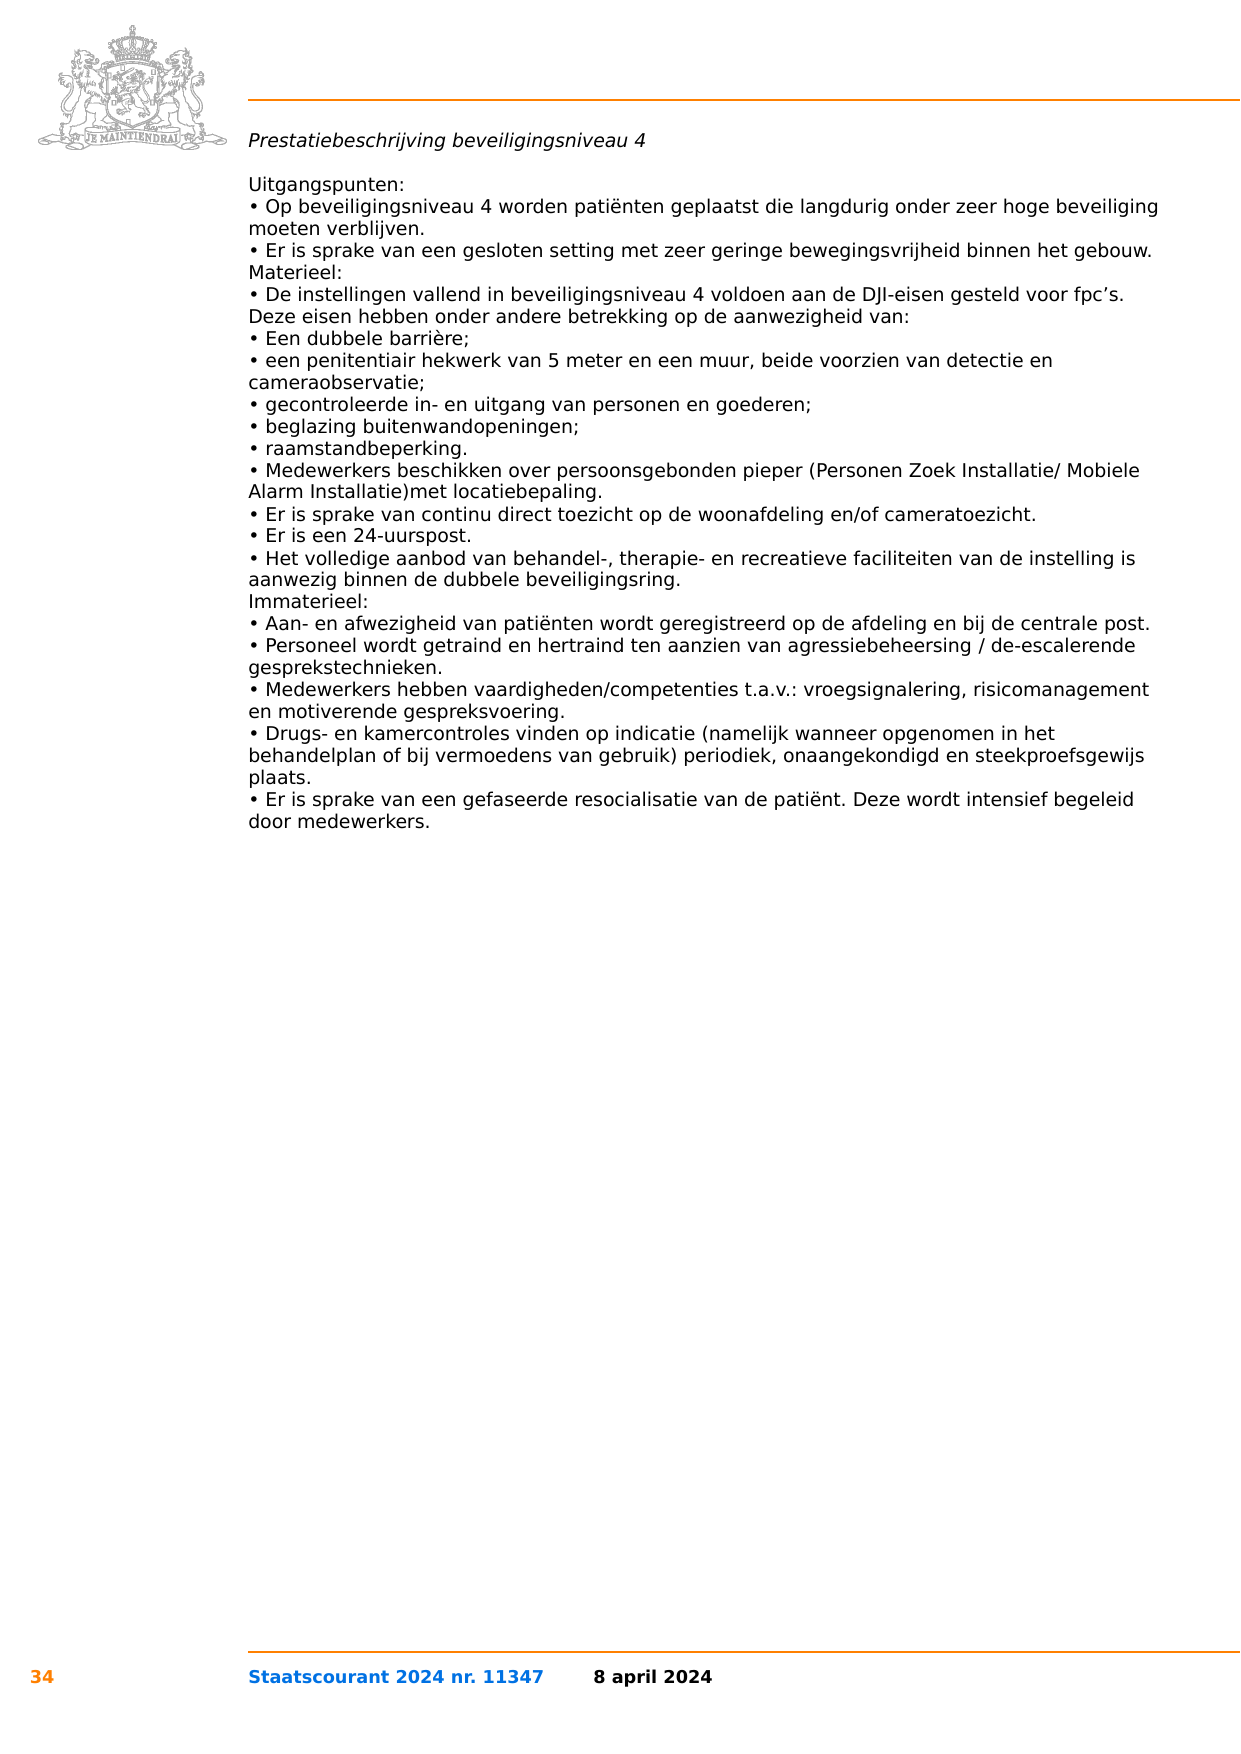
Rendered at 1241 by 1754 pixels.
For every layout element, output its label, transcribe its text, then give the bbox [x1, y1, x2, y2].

text • Drugs- en kamercontroles vinden op indicatie (namelijk wanneer opgenomen in het behandelplan of bij vermoedens van gebruik) periodiek, onaangekondigd en steekproefsgewijs plaats. [248, 723, 1163, 789]
text • Er is sprake van continu direct toezicht op de woonafdeling en/of cameratoezicht. [248, 503, 1163, 525]
text Materieel: [248, 262, 1163, 284]
text • Medewerkers hebben vaardigheden/competenties t.a.v.: vroegsignalering, risicomanagement en motiverende gespreksvoering. [248, 679, 1163, 723]
text • gecontroleerde in- en uitgang van personen en goederen; [248, 393, 1163, 416]
text • Medewerkers beschikken over persoonsgebonden pieper (Personen Zoek Installatie/ Mobiele Alarm Installatie)met locatiebepaling. [248, 459, 1163, 503]
text • Er is sprake van een gefaseerde resocialisatie van de patiënt. Deze wordt intensief begeleid door medewerkers. [248, 789, 1163, 833]
subtitle Prestatiebeschrijving beveiligingsniveau 4 [248, 130, 1163, 152]
text • De instellingen vallend in beveiligingsniveau 4 voldoen aan de DJI-eisen gesteld voor fpc’s. Deze eisen hebben onder andere betrekking op de aanwezigheid van: [248, 284, 1163, 328]
text • raamstandbeperking. [248, 437, 1163, 459]
text Immaterieel: [248, 591, 1163, 613]
text • beglazing buitenwandopeningen; [248, 416, 1163, 437]
text • Op beveiligingsniveau 4 worden patiënten geplaatst die langdurig onder zeer hoge beveiliging moeten verblijven. [248, 196, 1163, 240]
text • Het volledige aanbod van behandel-, therapie- en recreatieve faciliteiten van de instelling is aanwezig binnen de dubbele beveiligingsring. [248, 547, 1163, 591]
text • een penitentiair hekwerk van 5 meter en een muur, beide voorzien van detectie en cameraobservatie; [248, 349, 1163, 393]
picture [38, 25, 227, 150]
text Uitgangspunten: [248, 174, 1163, 196]
text • Personeel wordt getraind en hertraind ten aanzien van agressiebeheersing / de-escalerende gesprekstechnieken. [248, 635, 1163, 679]
text • Er is sprake van een gesloten setting met zeer geringe bewegingsvrijheid binnen het gebouw. [248, 240, 1163, 262]
text • Er is een 24-uurspost. [248, 525, 1163, 547]
text • Aan- en afwezigheid van patiënten wordt geregistreerd op de afdeling en bij de centrale post. [248, 613, 1163, 635]
text • Een dubbele barrière; [248, 328, 1163, 349]
